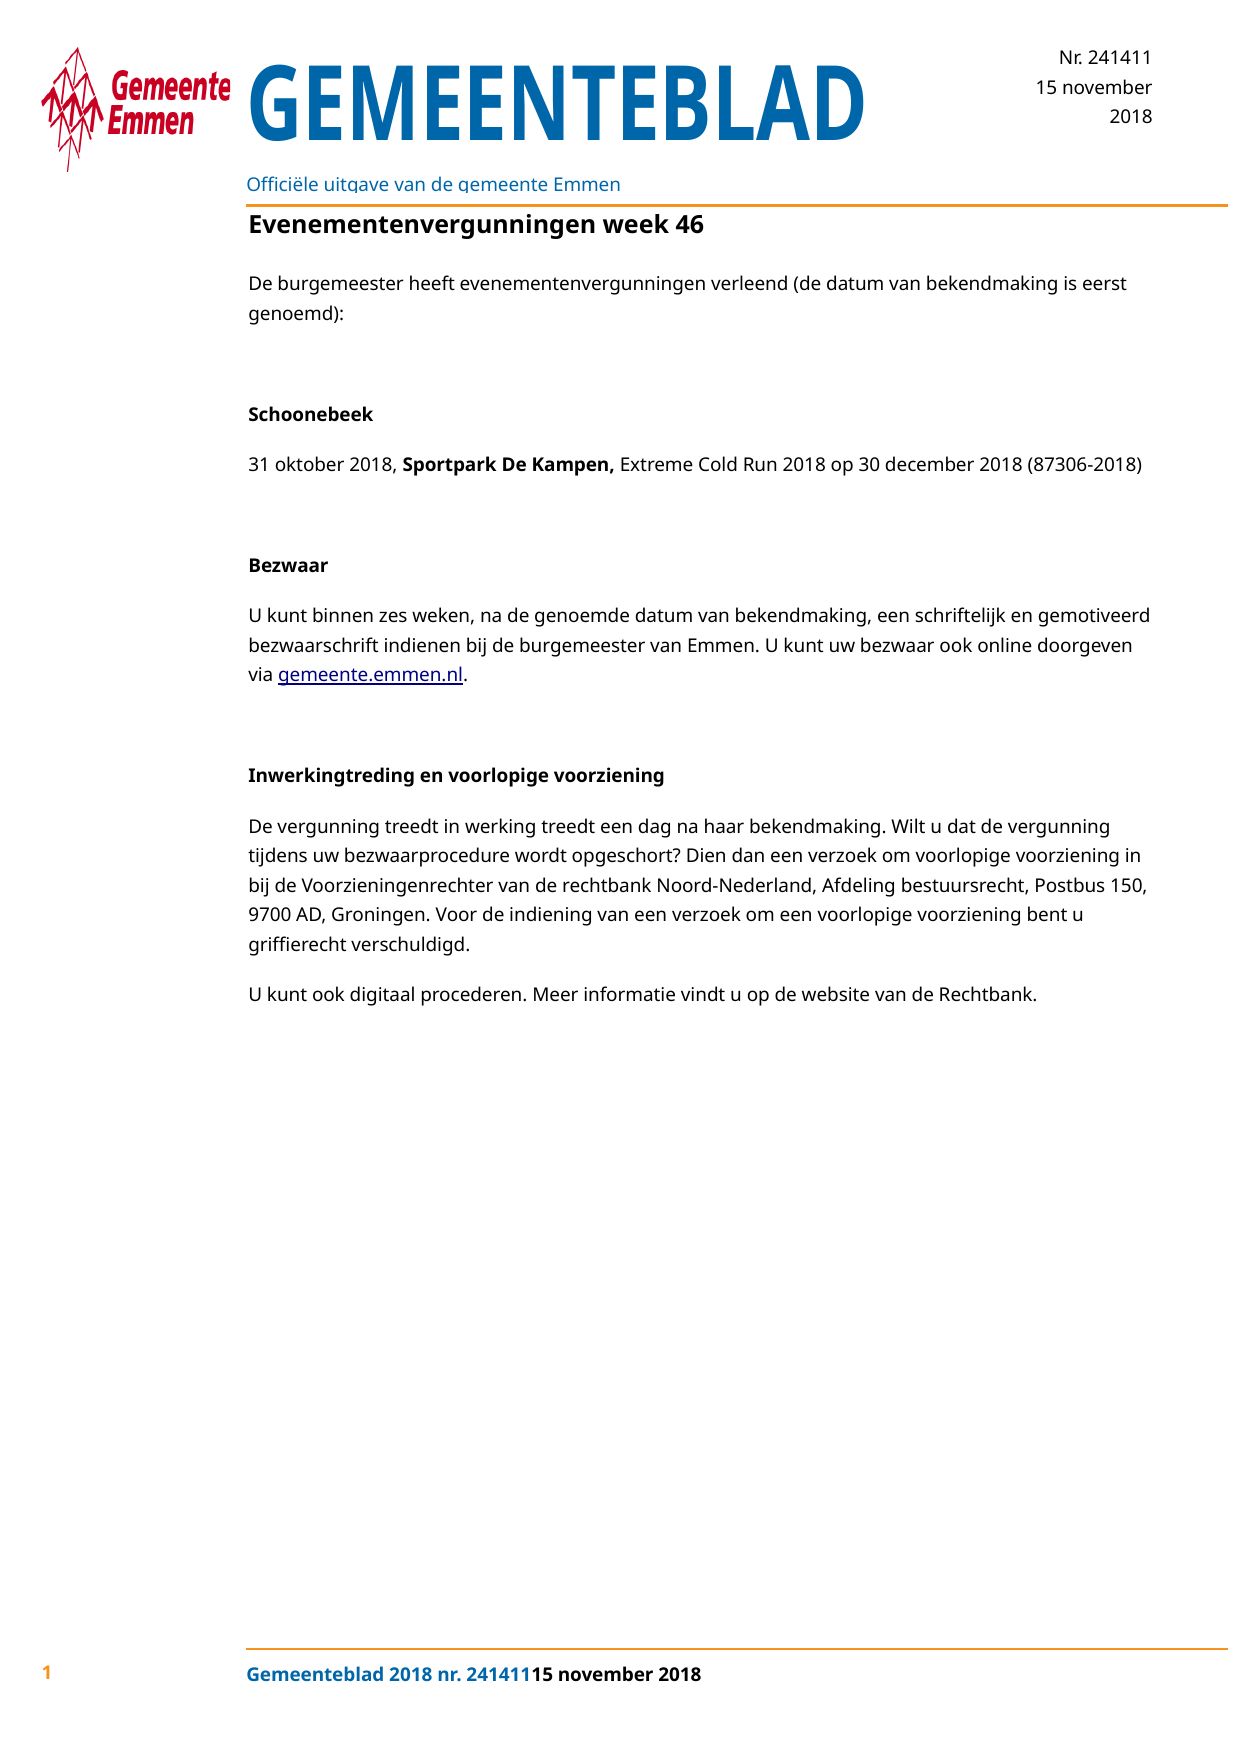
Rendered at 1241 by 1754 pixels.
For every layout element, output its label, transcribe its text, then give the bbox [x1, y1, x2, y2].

text U kunt binnen zes weken, na de genoemde datum van bekendmaking, een schriftelijk en gemotiveerd bezwaarschrift indienen bij de burgemeester van Emmen. U kunt uw bezwaar ook online doorgeven via gemeente.emmen.nl. [248, 602, 1152, 687]
text Evenementenvergunningen week 46 [248, 207, 1152, 241]
text De burgemeester heeft evenementenvergunningen verleend (de datum van bekendmaking is eerst genoemd): [248, 270, 1152, 326]
text 31 oktober 2018, Sportpark De Kampen, Extreme Cold Run 2018 op 30 december 2018 (87306-2018) [248, 451, 1152, 477]
text Inwerkingtreding en voorlopige voorziening [248, 762, 1152, 788]
text De vergunning treedt in werking treedt een dag na haar bekendmaking. Wilt u dat de vergunning tijdens uw bezwaarprocedure wordt opgeschort? Dien dan een verzoek om voorlopige voorziening in bij de Voorzieningenrechter van de rechtbank Noord-Nederland, Afdeling bestuursrecht, Postbus 150, 9700 AD, Groningen. Voor de indiening van een verzoek om een voorlopige voorziening bent u griffierecht verschuldigd. [248, 813, 1152, 957]
text Schoonebeek [248, 401, 1152, 426]
text U kunt ook digitaal procederen. Meer informatie vindt u op de website van de Rechtbank. [248, 982, 1152, 1007]
text Bezwaar [248, 552, 1152, 578]
picture [41, 47, 231, 172]
